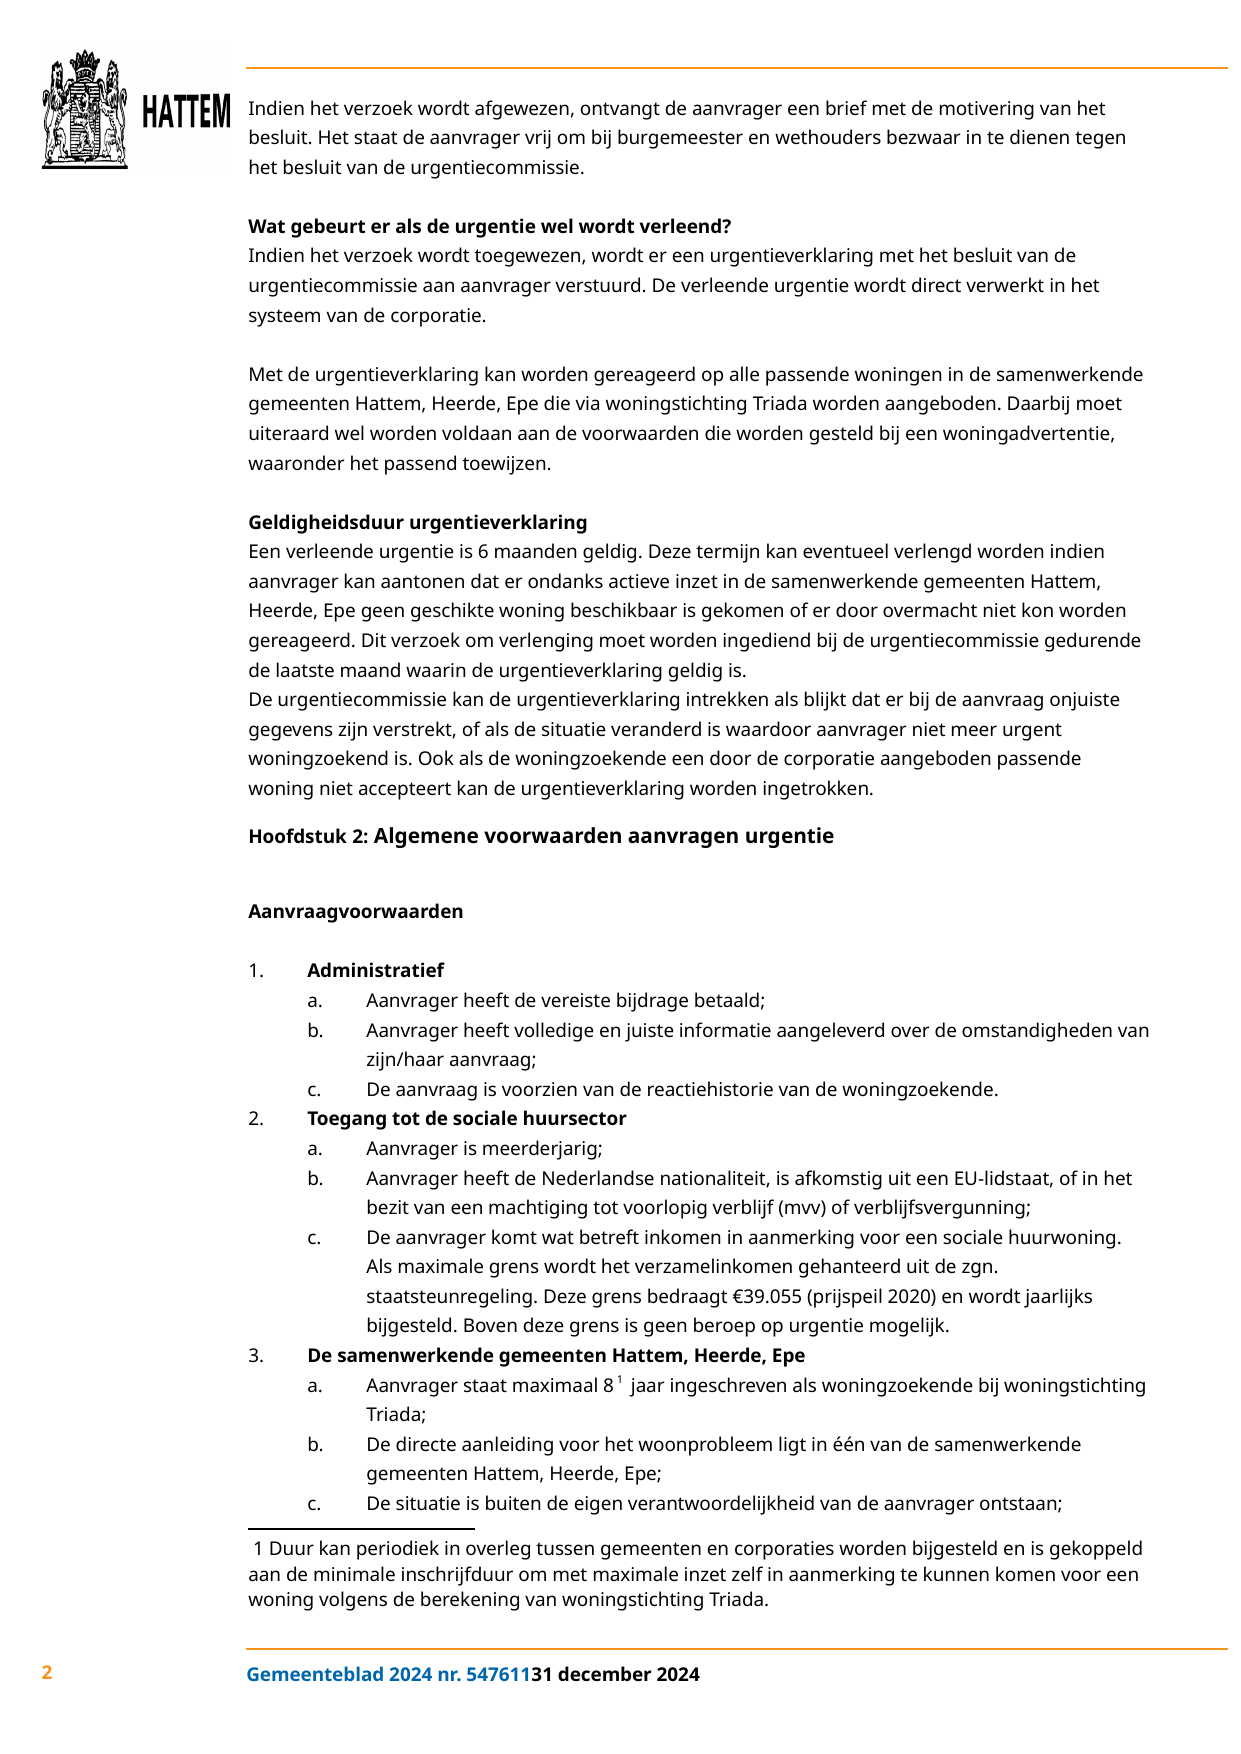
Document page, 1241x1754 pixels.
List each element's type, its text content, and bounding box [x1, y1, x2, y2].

list Aanvrager heeft de Nederlandse nationaliteit, is afkomstig uit een EU-lidstaat, of in het bezit van een machtiging tot voorlopig verblijf (mvv) of verblijfsvergunning; [307, 1165, 1152, 1220]
list Administratief [248, 958, 1152, 983]
list De aanvrager komt wat betreft inkomen in aanmerking voor een sociale huurwoning. Als maximale grens wordt het verzamelinkomen gehanteerd uit de zgn. staatsteunregeling. Deze grens bedraagt €39.055 (prijspeil 2020) en wordt jaarlijks bijgesteld. Boven deze grens is geen beroep op urgentie mogelijk. [307, 1224, 1152, 1338]
list De situatie is buiten de eigen verantwoordelijkheid van de aanvrager ontstaan; [307, 1490, 1152, 1516]
text Indien het verzoek wordt afgewezen, ontvangt de aanvrager een brief met de motivering van het besluit. Het staat de aanvrager vrij om bij burgemeester en wethouders bezwaar in te dienen tegen het besluit van de urgentiecommissie. [248, 95, 1152, 180]
text De urgentiecommissie kan de urgentieverklaring intrekken als blijkt dat er bij de aanvraag onjuiste gegevens zijn verstrekt, of als de situatie veranderd is waardoor aanvrager niet meer urgent woningzoekend is. Ook als de woningzoekende een door de corporatie aangeboden passende woning niet accepteert kan de urgentieverklaring worden ingetrokken. [248, 686, 1152, 801]
list Toegang tot de sociale huursector [248, 1106, 1152, 1131]
list Aanvrager is meerderjarig; [307, 1135, 1152, 1161]
list Aanvrager staat maximaal 8 jaar ingeschreven als woningzoekende bij woningstichting Triada; [307, 1372, 1152, 1427]
picture [41, 47, 231, 172]
list Aanvrager heeft volledige en juiste informatie aangeleverd over de omstandigheden van zijn/haar aanvraag; [307, 1017, 1152, 1072]
text Een verleende urgentie is 6 maanden geldig. Deze termijn kan eventueel verlengd worden indien aanvrager kan aantonen dat er ondanks actieve inzet in de samenwerkende gemeenten Hattem, Heerde, Epe geen geschikte woning beschikbaar is gekomen of er door overmacht niet kon worden gereageerd. Dit verzoek om verlenging moet worden ingediend bij de urgentiecommissie gedurende de laatste maand waarin de urgentieverklaring geldig is. [248, 538, 1152, 683]
text Aanvraagvoorwaarden [248, 898, 1152, 924]
text Hoofdstuk 2: Algemene voorwaarden aanvragen urgentie [248, 821, 1152, 849]
text Wat gebeurt er als de urgentie wel wordt verleend? [248, 213, 1152, 239]
list Duur kan periodiek in overleg tussen gemeenten en corporaties worden bijgesteld en is gekoppeld aan de minimale inschrijfduur om met maximale inzet zelf in aanmerking te kunnen komen voor een woning volgens de berekening van woningstichting Triada. [248, 1535, 1152, 1612]
list Aanvrager heeft de vereiste bijdrage betaald; [307, 987, 1152, 1013]
text Indien het verzoek wordt toegewezen, wordt er een urgentieverklaring met het besluit van de urgentiecommissie aan aanvrager verstuurd. De verleende urgentie wordt direct verwerkt in het systeem van de corporatie. [248, 243, 1152, 328]
list De samenwerkende gemeenten Hattem, Heerde, Epe [248, 1342, 1152, 1368]
list De directe aanleiding voor het woonprobleem ligt in één van de samenwerkende gemeenten Hattem, Heerde, Epe; [307, 1431, 1152, 1486]
list De aanvraag is voorzien van de reactiehistorie van de woningzoekende. [307, 1076, 1152, 1102]
text Met de urgentieverklaring kan worden gereageerd op alle passende woningen in de samenwerkende gemeenten Hattem, Heerde, Epe die via woningstichting Triada worden aangeboden. Daarbij moet uiteraard wel worden voldaan aan de voorwaarden die worden gesteld bij een woningadvertentie, waaronder het passend toewijzen. [248, 361, 1152, 476]
text Geldigheidsduur urgentieverklaring [248, 509, 1152, 535]
